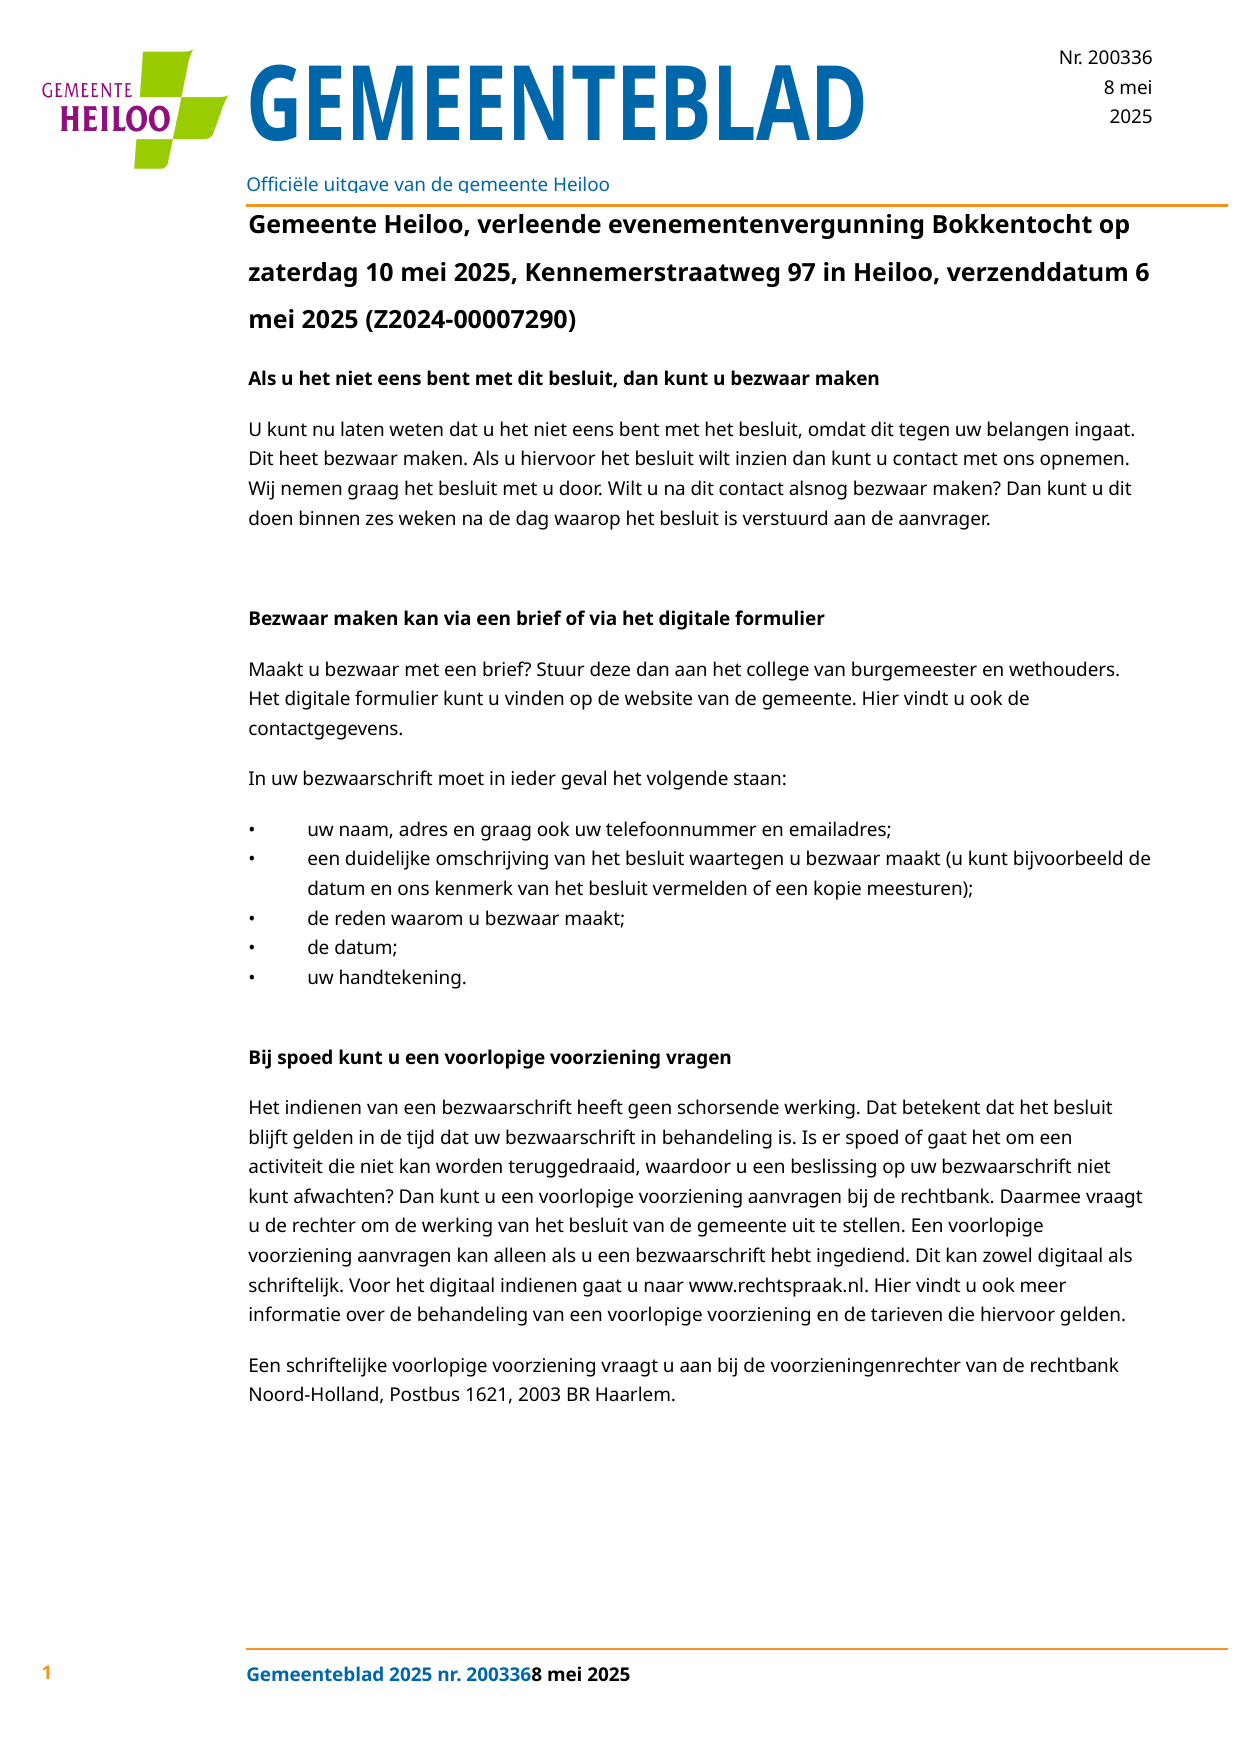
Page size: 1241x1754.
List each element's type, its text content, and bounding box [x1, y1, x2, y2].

text Bezwaar maken kan via een brief of via het digitale formulier [248, 606, 1152, 631]
list uw handtekening. [248, 964, 1152, 989]
list een duidelijke omschrijving van het besluit waartegen u bezwaar maakt (u kunt bijvoorbeeld de datum en ons kenmerk van het besluit vermelden of een kopie meesturen); [248, 846, 1152, 901]
list de reden waarom u bezwaar maakt; [248, 905, 1152, 930]
text U kunt nu laten weten dat u het niet eens bent met het besluit, omdat dit tegen uw belangen ingaat. Dit heet bezwaar maken. Als u hiervoor het besluit wilt inzien dan kunt u contact met ons opnemen. Wij nemen graag het besluit met u door. Wilt u na dit contact alsnog bezwaar maken? Dan kunt u dit doen binnen zes weken na de dag waarop het besluit is verstuurd aan de aanvrager. [248, 416, 1152, 530]
text Bij spoed kunt u een voorlopige voorziening vragen [248, 1044, 1152, 1069]
text In uw bezwaarschrift moet in ieder geval het volgende staan: [248, 766, 1152, 791]
list de datum; [248, 934, 1152, 960]
text Als u het niet eens bent met dit besluit, dan kunt u bezwaar maken [248, 366, 1152, 391]
picture [41, 47, 231, 172]
list uw naam, adres en graag ook uw telefoonnummer en emailadres; [248, 816, 1152, 842]
text Maakt u bezwaar met een brief? Stuur deze dan aan het college van burgemeester en wethouders. Het digitale formulier kunt u vinden op de website van de gemeente. Hier vindt u ook de contactgegevens. [248, 656, 1152, 741]
text Een schriftelijke voorlopige voorziening vraagt u aan bij de voorzieningenrechter van de rechtbank Noord-Holland, Postbus 1621, 2003 BR Haarlem. [248, 1352, 1152, 1407]
text Gemeente Heiloo, verleende evenementenvergunning Bokkentocht op zaterdag 10 mei 2025, Kennemerstraatweg 97 in Heiloo, verzenddatum 6 mei 2025 (Z2024-00007290) [248, 207, 1152, 336]
text Het indienen van een bezwaarschrift heeft geen schorsende werking. Dat betekent dat het besluit blijft gelden in de tijd dat uw bezwaarschrift in behandeling is. Is er spoed of gaat het om een activiteit die niet kan worden teruggedraaid, waardoor u een beslissing op uw bezwaarschrift niet kunt afwachten? Dan kunt u een voorlopige voorziening aanvragen bij de rechtbank. Daarmee vraagt u de rechter om de werking van het besluit van de gemeente uit te stellen. Een voorlopige voorziening aanvragen kan alleen als u een bezwaarschrift hebt ingediend. Dit kan zowel digitaal als schriftelijk. Voor het digitaal indienen gaat u naar www.rechtspraak.nl. Hier vindt u ook meer informatie over de behandeling van een voorlopige voorziening en de tarieven die hiervoor gelden. [248, 1094, 1152, 1327]
